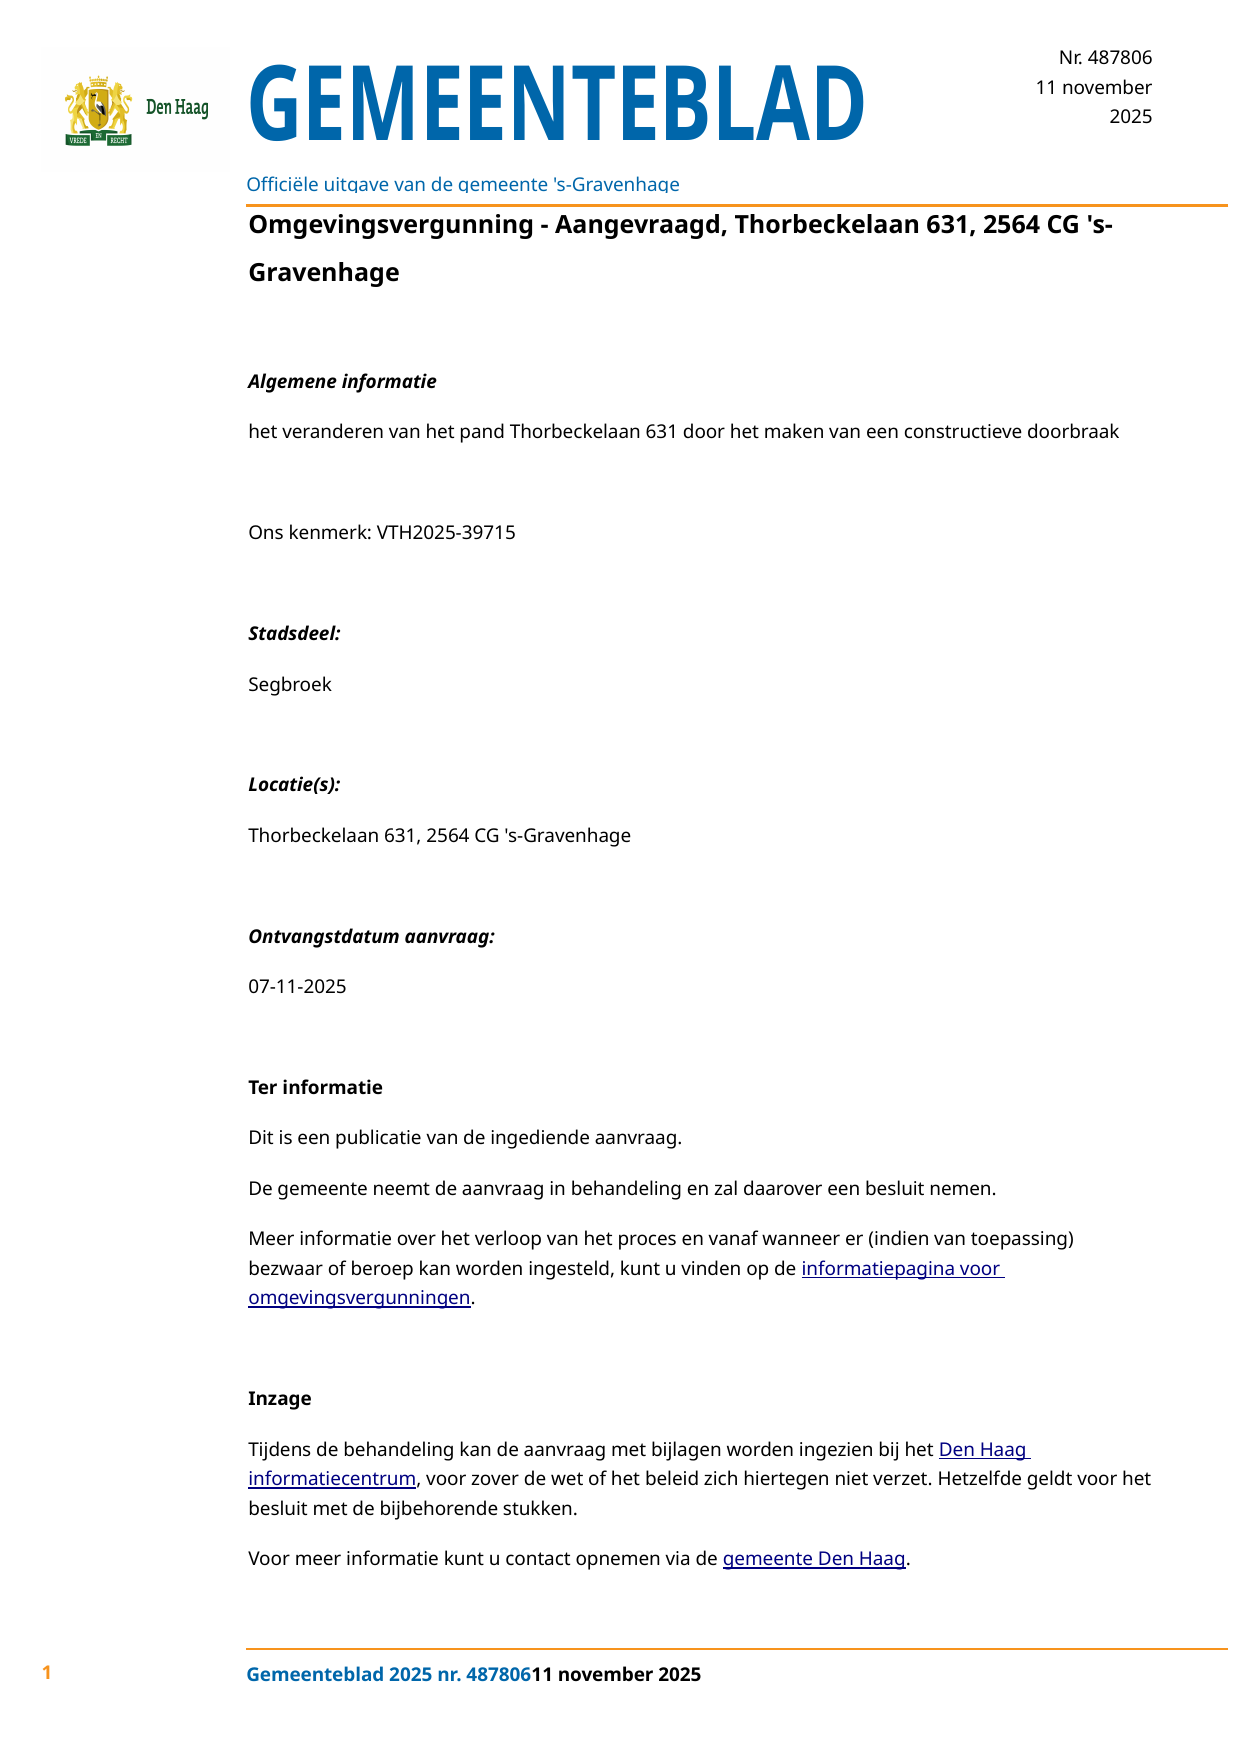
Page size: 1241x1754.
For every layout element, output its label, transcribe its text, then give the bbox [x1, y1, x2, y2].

picture [41, 47, 231, 172]
text Dit is een publicatie van de ingediende aanvraag. [248, 1124, 1152, 1150]
text Ter informatie [248, 1074, 1152, 1100]
text 07-11-2025 [248, 973, 1152, 999]
text Ons kenmerk: VTH2025-39715 [248, 519, 1152, 545]
text Meer informatie over het verloop van het proces en vanaf wanneer er (indien van toepassing) bezwaar of beroep kan worden ingesteld, kunt u vinden op de informatiepagina voor omgevingsvergunningen. [248, 1225, 1152, 1310]
text Tijdens de behandeling kan de aanvraag met bijlagen worden ingezien bij het Den Haag informatiecentrum, voor zover de wet of het beleid zich hiertegen niet verzet. Hetzelfde geldt voor het besluit met de bijbehorende stukken. [248, 1436, 1152, 1521]
text De gemeente neemt de aanvraag in behandeling en zal daarover een besluit nemen. [248, 1175, 1152, 1201]
text Thorbeckelaan 631, 2564 CG 's-Gravenhage [248, 822, 1152, 848]
text het veranderen van het pand Thorbeckelaan 631 door het maken van een constructieve doorbraak [248, 419, 1152, 444]
text Stadsdeel: [248, 620, 1152, 646]
text Algemene informatie [248, 368, 1152, 394]
text Inzage [248, 1385, 1152, 1411]
text Omgevingsvergunning - Aangevraagd, Thorbeckelaan 631, 2564 CG 's-Gravenhage [248, 207, 1152, 288]
text Locatie(s): [248, 772, 1152, 797]
text Ontvangstdatum aanvraag: [248, 923, 1152, 949]
text Voor meer informatie kunt u contact opnemen via de gemeente Den Haag. [248, 1545, 1152, 1571]
text Segbroek [248, 671, 1152, 697]
